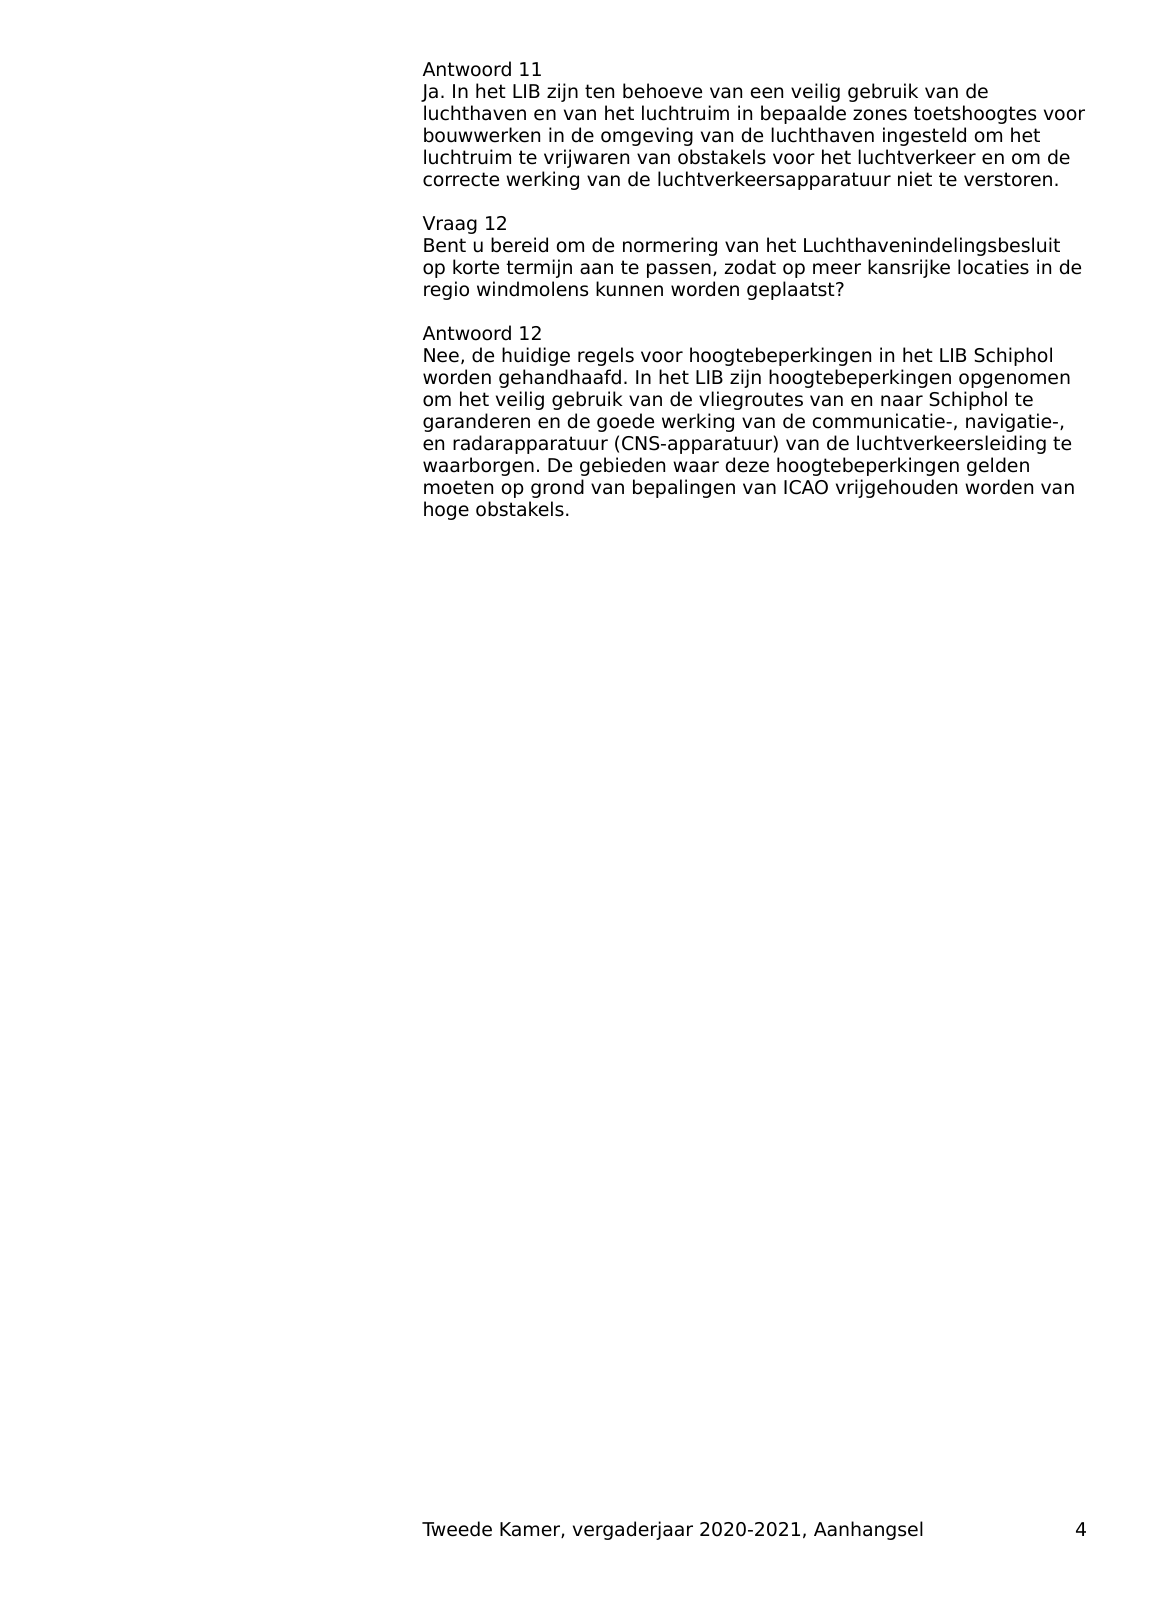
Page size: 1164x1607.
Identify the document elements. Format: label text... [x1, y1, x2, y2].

text Antwoord 12 [422, 323, 1087, 345]
text Nee, de huidige regels voor hoogtebeperkingen in het LIB Schiphol worden gehandhaafd. In het LIB zijn hoogtebeperkingen opgenomen om het veilig gebruik van de vliegroutes van en naar Schiphol te garanderen en de goede werking van de communicatie-, navigatie-, en radarapparatuur (CNS-apparatuur) van de luchtverkeersleiding te waarborgen. De gebieden waar deze hoogtebeperkingen gelden moeten op grond van bepalingen van ICAO vrijgehouden worden van hoge obstakels. [422, 345, 1087, 521]
text Ja. In het LIB zijn ten behoeve van een veilig gebruik van de luchthaven en van het luchtruim in bepaalde zones toetshoogtes voor bouwwerken in de omgeving van de luchthaven ingesteld om het luchtruim te vrijwaren van obstakels voor het luchtverkeer en om de correcte werking van de luchtverkeersapparatuur niet te verstoren. [422, 81, 1087, 191]
text Bent u bereid om de normering van het Luchthavenindelingsbesluit op korte termijn aan te passen, zodat op meer kansrijke locaties in de regio windmolens kunnen worden geplaatst? [422, 235, 1087, 301]
text Vraag 12 [422, 213, 1087, 235]
text Antwoord 11 [422, 59, 1087, 81]
